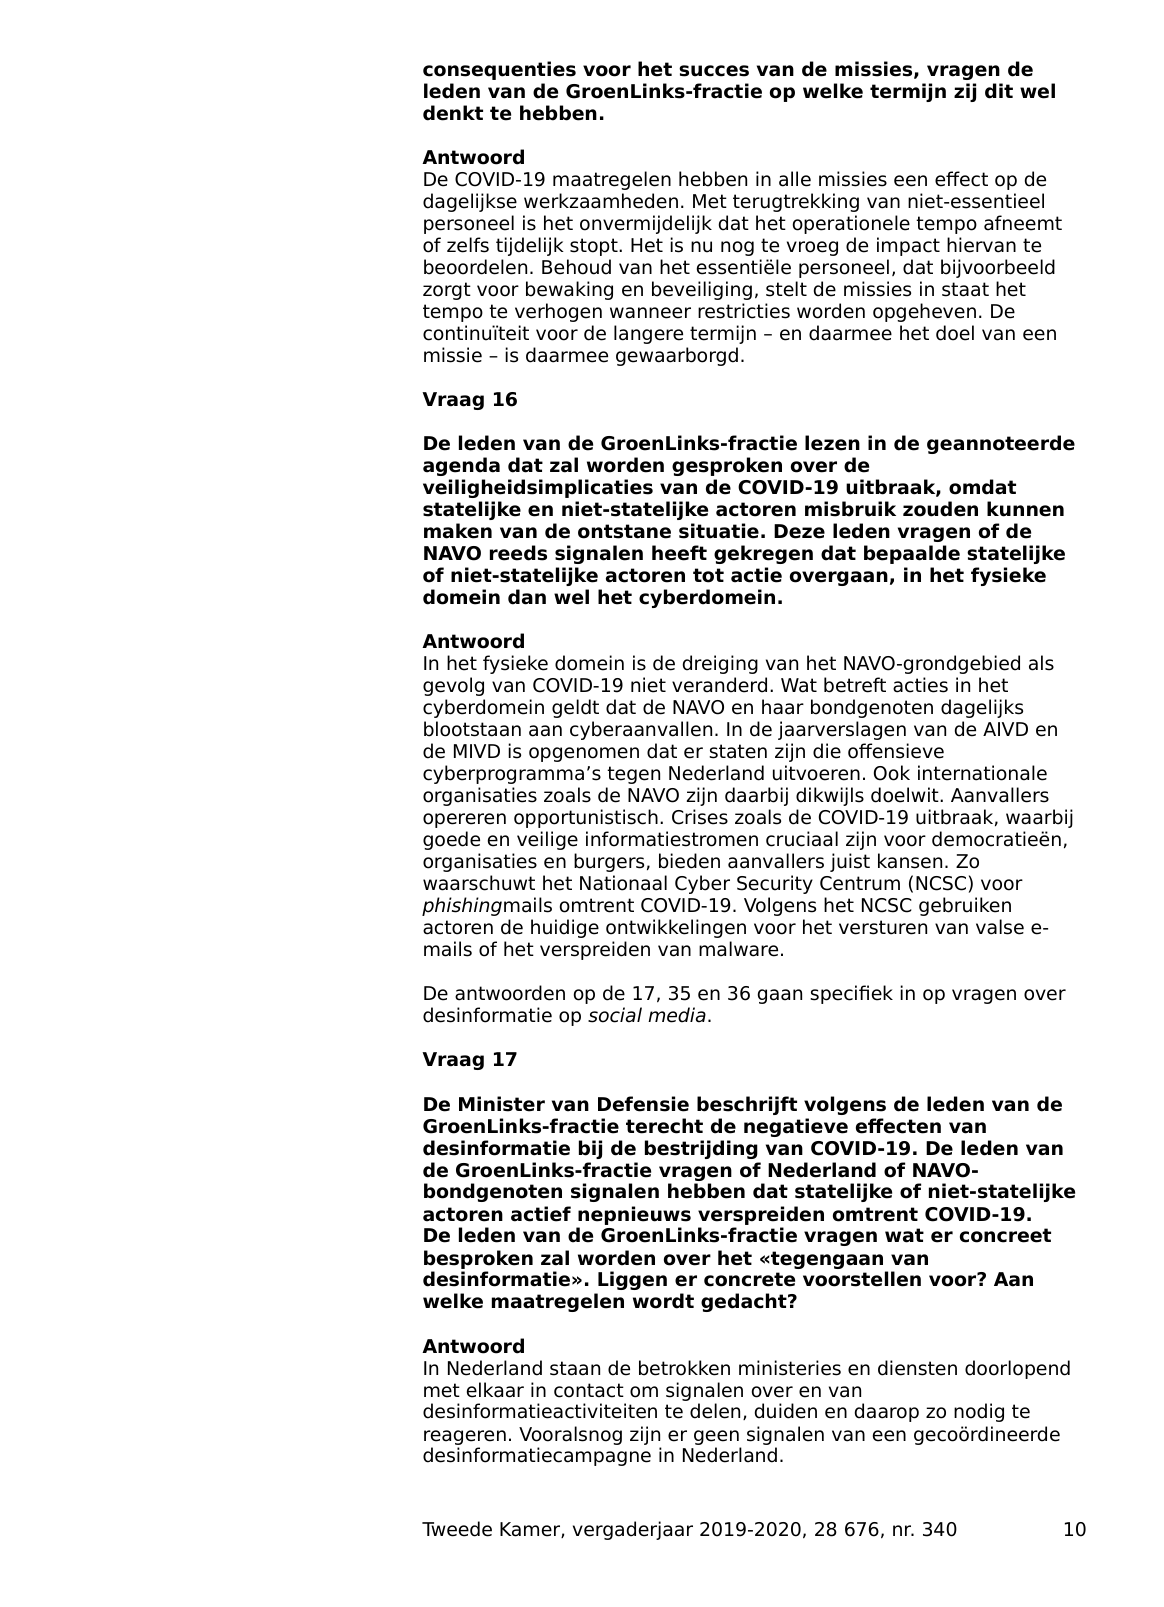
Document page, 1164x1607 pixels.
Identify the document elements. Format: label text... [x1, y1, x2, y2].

subtitle Vraag 17 [422, 1049, 1087, 1071]
text In Nederland staan de betrokken ministeries en diensten doorlopend met elkaar in contact om signalen over en van desinformatieactiviteiten te delen, duiden en daarop zo nodig te reageren. Vooralsnog zijn er geen signalen van een gecoördineerde desinformatiecampagne in Nederland. [422, 1357, 1087, 1467]
subtitle Vraag 16 [422, 389, 1087, 411]
text De antwoorden op de 17, 35 en 36 gaan specifiek in op vragen over desinformatie op social media. [422, 983, 1087, 1027]
text De COVID-19 maatregelen hebben in alle missies een effect op de dagelijkse werkzaamheden. Met terugtrekking van niet-essentieel personeel is het onvermijdelijk dat het operationele tempo afneemt of zelfs tijdelijk stopt. Het is nu nog te vroeg de impact hiervan te beoordelen. Behoud van het essentiële personeel, dat bijvoorbeeld zorgt voor bewaking en beveiliging, stelt de missies in staat het tempo te verhogen wanneer restricties worden opgeheven. De continuïteit voor de langere termijn – en daarmee het doel van een missie – is daarmee gewaarborgd. [422, 169, 1087, 367]
text De Minister van Defensie beschrijft volgens de leden van de GroenLinks-fractie terecht de negatieve effecten van desinformatie bij de bestrijding van COVID-19. De leden van de GroenLinks-fractie vragen of Nederland of NAVO-bondgenoten signalen hebben dat statelijke of niet-statelijke actoren actief nepnieuws verspreiden omtrent COVID-19. [422, 1093, 1087, 1225]
subtitle Antwoord [422, 1336, 1087, 1357]
text consequenties voor het succes van de missies, vragen de leden van de GroenLinks-fractie op welke termijn zij dit wel denkt te hebben. [422, 59, 1087, 125]
text De leden van de GroenLinks-fractie vragen wat er concreet besproken zal worden over het «tegengaan van desinformatie». Liggen er concrete voorstellen voor? Aan welke maatregelen wordt gedacht? [422, 1225, 1087, 1313]
subtitle Antwoord [422, 147, 1087, 169]
text In het fysieke domein is de dreiging van het NAVO-grondgebied als gevolg van COVID-19 niet veranderd. Wat betreft acties in het cyberdomein geldt dat de NAVO en haar bondgenoten dagelijks blootstaan aan cyberaanvallen. In de jaarverslagen van de AIVD en de MIVD is opgenomen dat er staten zijn die offensieve cyberprogramma’s tegen Nederland uitvoeren. Ook internationale organisaties zoals de NAVO zijn daarbij dikwijls doelwit. Aanvallers opereren opportunistisch. Crises zoals de COVID-19 uitbraak, waarbij goede en veilige informatiestromen cruciaal zijn voor democratieën, organisaties en burgers, bieden aanvallers juist kansen. Zo waarschuwt het Nationaal Cyber Security Centrum (NCSC) voor phishingmails omtrent COVID-19. Volgens het NCSC gebruiken actoren de huidige ontwikkelingen voor het versturen van valse e-mails of het verspreiden van malware. [422, 653, 1087, 961]
text De leden van de GroenLinks-fractie lezen in de geannoteerde agenda dat zal worden gesproken over de veiligheidsimplicaties van de COVID-19 uitbraak, omdat statelijke en niet-statelijke actoren misbruik zouden kunnen maken van de ontstane situatie. Deze leden vragen of de NAVO reeds signalen heeft gekregen dat bepaalde statelijke of niet-statelijke actoren tot actie overgaan, in het fysieke domein dan wel het cyberdomein. [422, 433, 1087, 609]
subtitle Antwoord [422, 631, 1087, 653]
